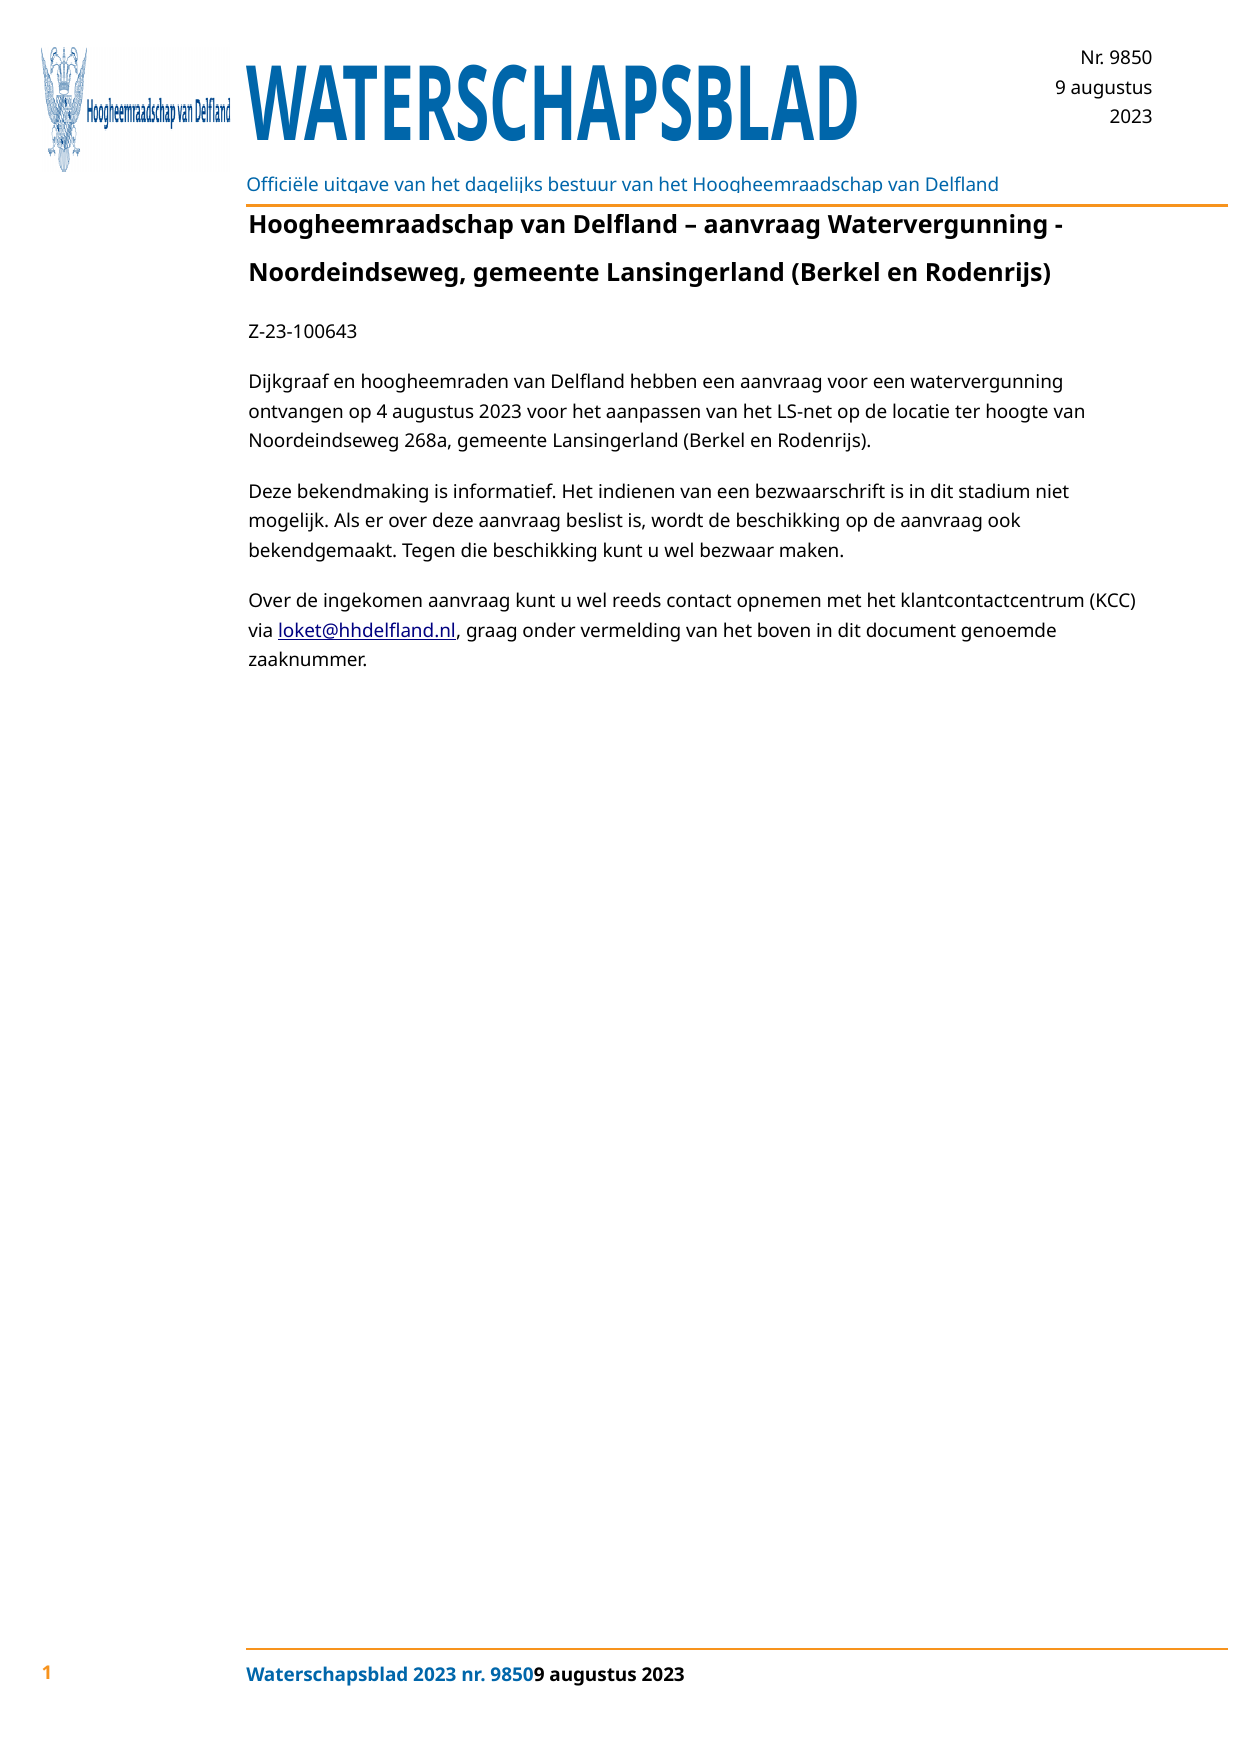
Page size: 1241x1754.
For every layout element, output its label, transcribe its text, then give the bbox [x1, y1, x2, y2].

text Dijkgraaf en hoogheemraden van Delfland hebben een aanvraag voor een watervergunning ontvangen op 4 augustus 2023 voor het aanpassen van het LS-net op de locatie ter hoogte van Noordeindseweg 268a, gemeente Lansingerland (Berkel en Rodenrijs). [248, 368, 1152, 453]
text Deze bekendmaking is informatief. Het indienen van een bezwaarschrift is in dit stadium niet mogelijk. Als er over deze aanvraag beslist is, wordt de beschikking op de aanvraag ook bekendgemaakt. Tegen die beschikking kunt u wel bezwaar maken. [248, 478, 1152, 563]
text Z-23-100643 [248, 318, 1152, 344]
text Hoogheemraadschap van Delfland – aanvraag Watervergunning - Noordeindseweg, gemeente Lansingerland (Berkel en Rodenrijs) [248, 207, 1152, 288]
picture [41, 47, 231, 172]
text Over de ingekomen aanvraag kunt u wel reeds contact opnemen met het klantcontactcentrum (KCC) via loket@hhdelfland.nl, graag onder vermelding van het boven in dit document genoemde zaaknummer. [248, 587, 1152, 672]
